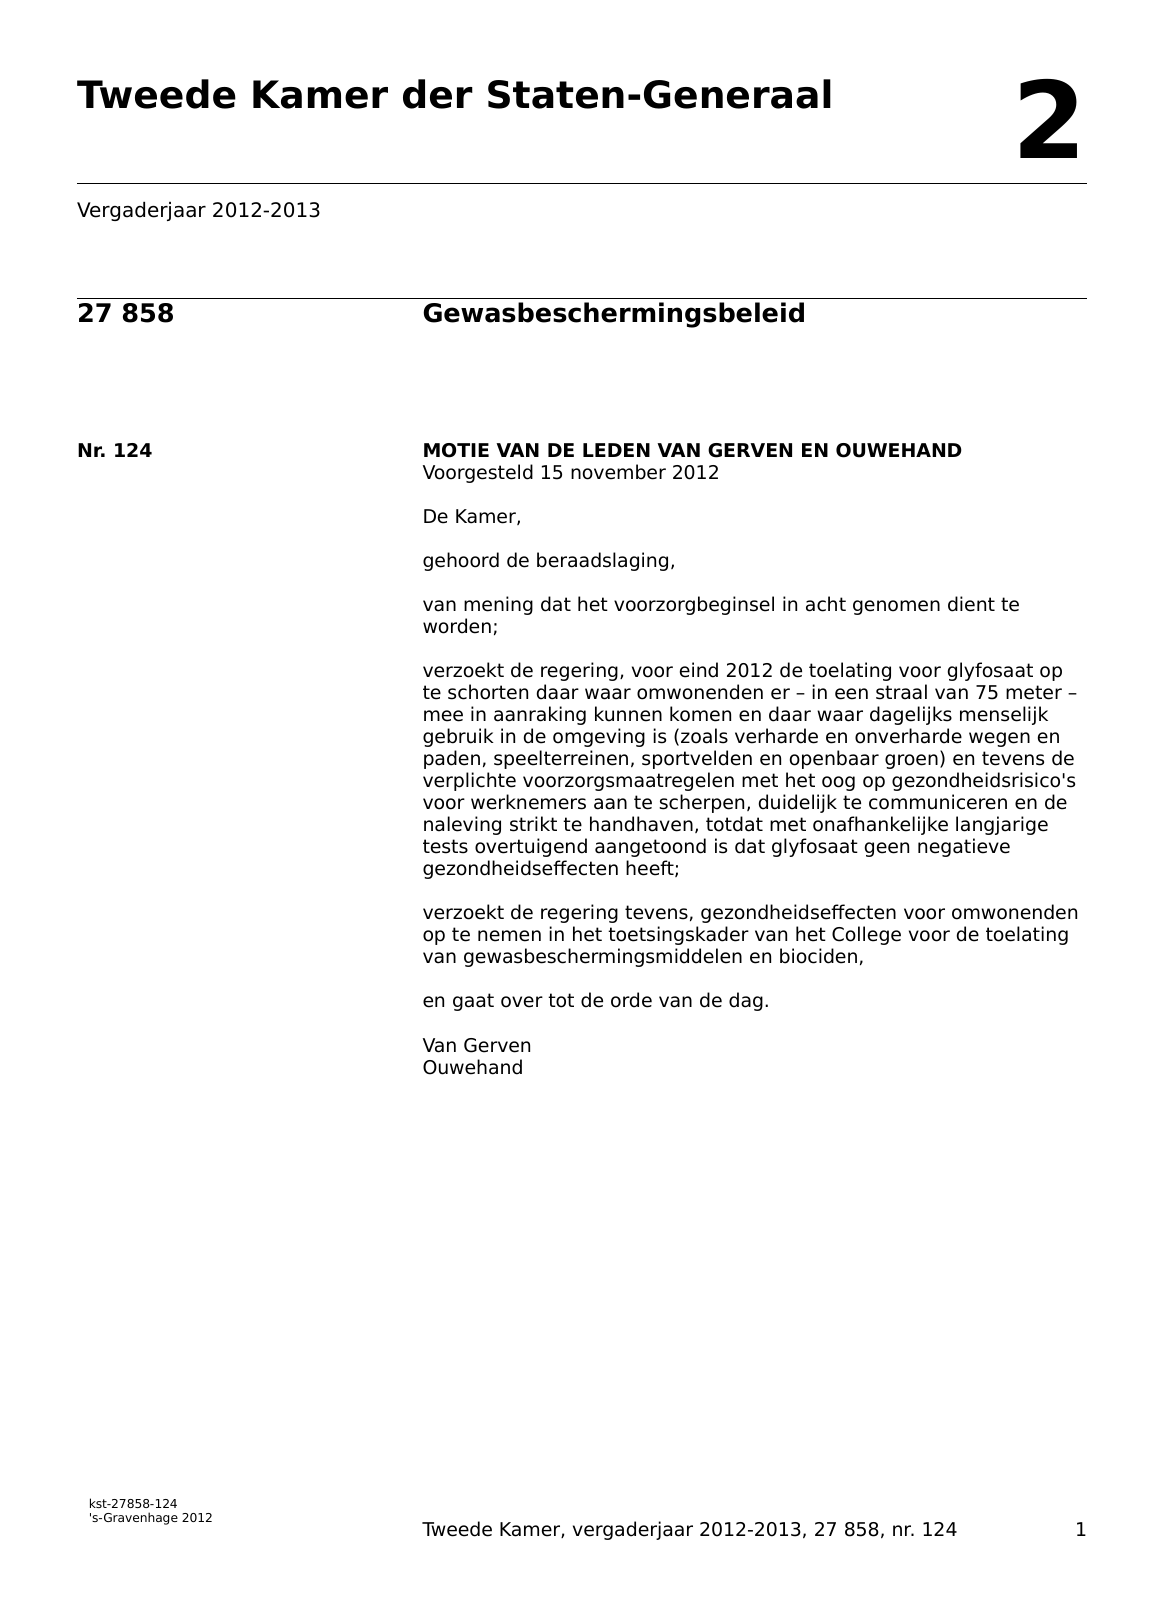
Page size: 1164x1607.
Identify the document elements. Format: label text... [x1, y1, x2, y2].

text gehoord de beraadslaging, [422, 550, 1087, 572]
text en gaat over tot de orde van de dag. [422, 990, 1087, 1012]
text De Kamer, [422, 506, 1087, 528]
table_cell Vergaderjaar 2012-2013 [77, 184, 1087, 298]
subtitle 27 858 Gewasbeschermingsbeleid [77, 299, 1087, 329]
text kst-27858-124 [88, 1497, 323, 1511]
text verzoekt de regering tevens, gezondheidseffecten voor omwonenden op te nemen in het toetsingskader van het College voor de toelating van gewasbeschermingsmiddelen en biociden, [422, 902, 1087, 968]
text Ouwehand [422, 1057, 1087, 1078]
text 's-Gravenhage 2012 [88, 1511, 323, 1525]
text van mening dat het voorzorgbeginsel in acht genomen dient te worden; [422, 594, 1087, 638]
text Van Gerven [422, 1034, 1087, 1057]
table_header Tweede Kamer der Staten-Generaal [77, 59, 886, 183]
subtitle Nr. 124 MOTIE VAN DE LEDEN VAN GERVEN EN OUWEHAND [77, 440, 1087, 462]
text verzoekt de regering, voor eind 2012 de toelating voor glyfosaat op te schorten daar waar omwonenden er – in een straal van 75 meter – mee in aanraking kunnen komen en daar waar dagelijks menselijk gebruik in de omgeving is (zoals verharde en onverharde wegen en paden, speelterreinen, sportvelden en openbaar groen) en tevens de verplichte voorzorgsmaatregelen met het oog op gezondheidsrisico's voor werknemers aan te scherpen, duidelijk te communiceren en de naleving strikt te handhaven, totdat met onafhankelijke langjarige tests overtuigend aangetoond is dat glyfosaat geen negatieve gezondheidseffecten heeft; [422, 660, 1087, 880]
text Voorgesteld 15 november 2012 [422, 462, 1087, 484]
table_header 2 [886, 59, 1087, 183]
